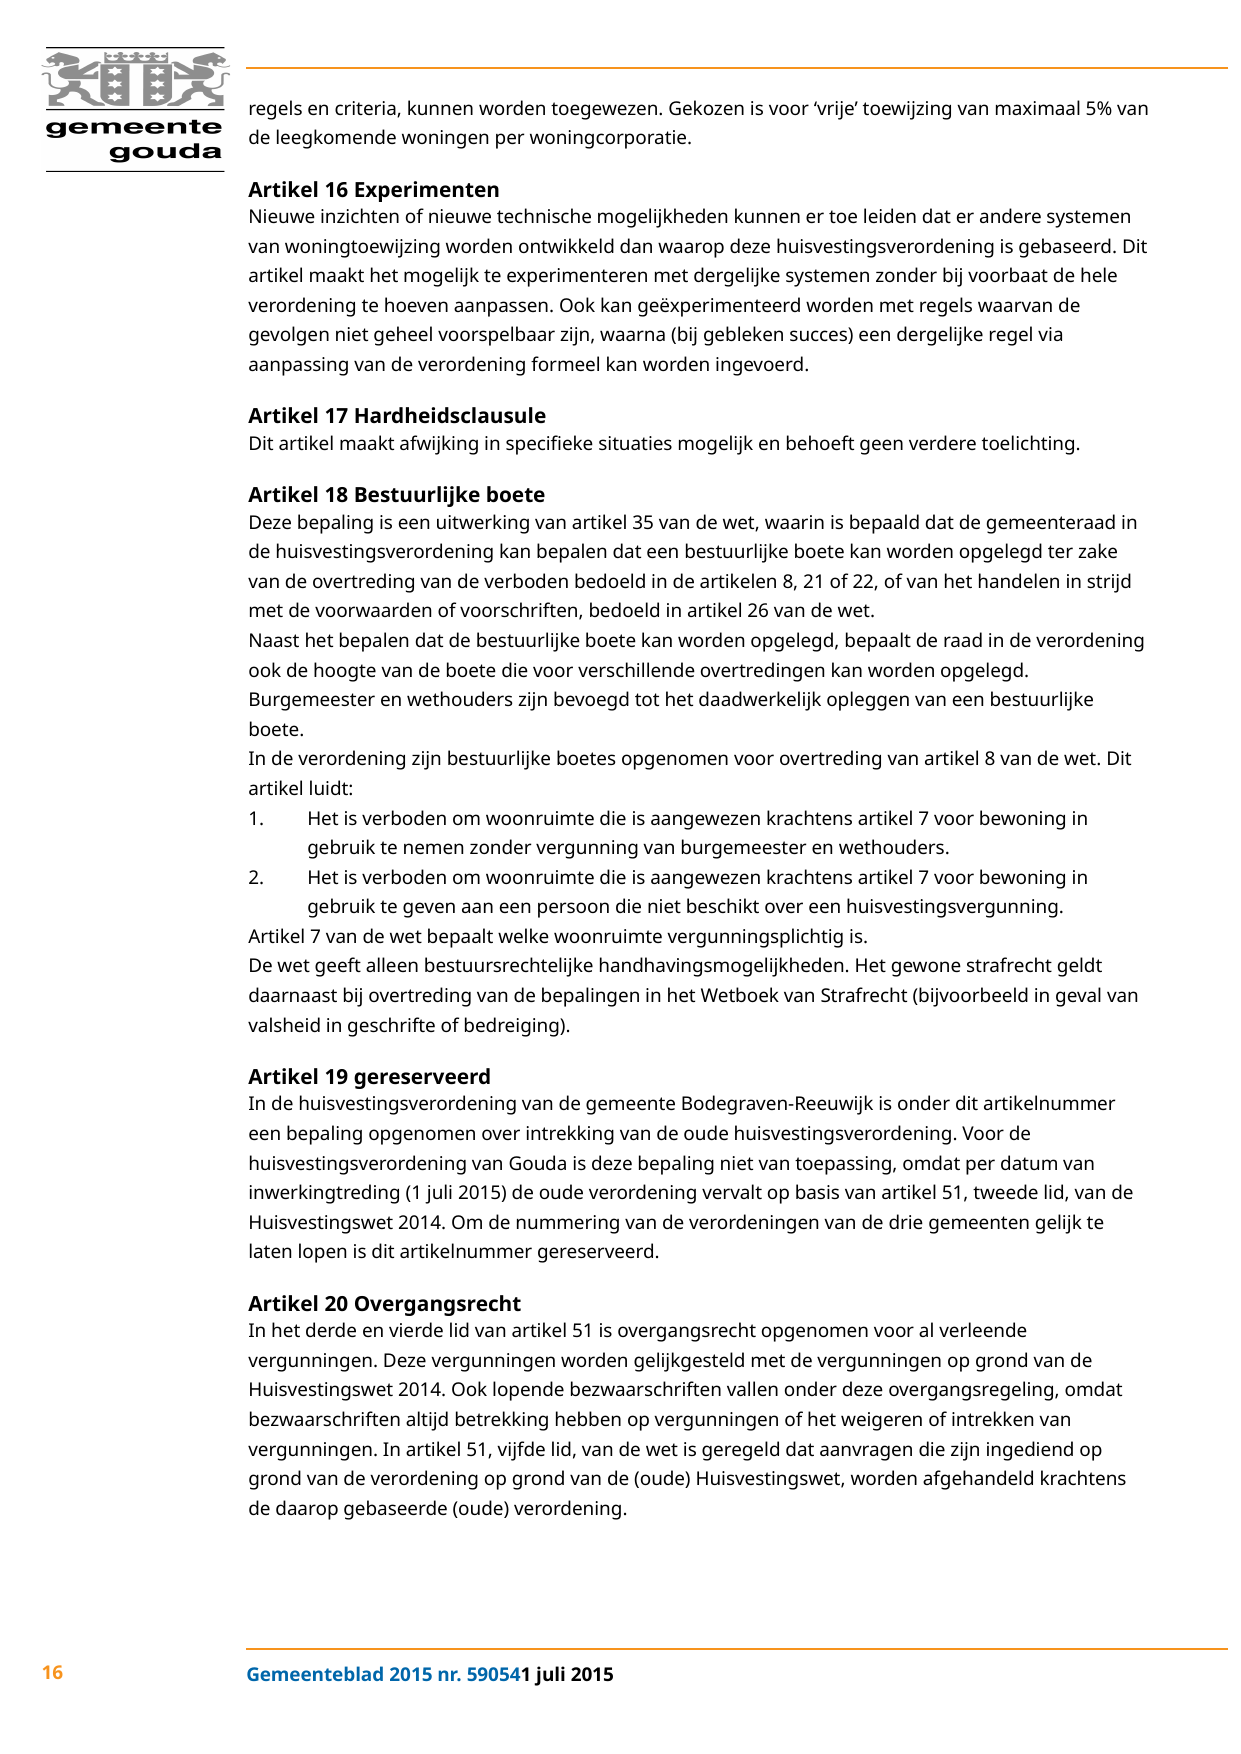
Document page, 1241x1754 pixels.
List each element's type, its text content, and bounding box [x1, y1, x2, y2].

text Dit artikel maakt afwijking in specifieke situaties mogelijk en behoeft geen verdere toelichting. [248, 430, 1152, 456]
text Nieuwe inzichten of nieuwe technische mogelijkheden kunnen er toe leiden dat er andere systemen van woningtoewijzing worden ontwikkeld dan waarop deze huisvestingsverordening is gebaseerd. Dit artikel maakt het mogelijk te experimenteren met dergelijke systemen zonder bij voorbaat de hele verordening te hoeven aanpassen. Ook kan geëxperimenteerd worden met regels waarvan de gevolgen niet geheel voorspelbaar zijn, waarna (bij gebleken succes) een dergelijke regel via aanpassing van de verordening formeel kan worden ingevoerd. [248, 203, 1152, 377]
text In de huisvestingsverordening van de gemeente Bodegraven-Reeuwijk is onder dit artikelnummer een bepaling opgenomen over intrekking van de oude huisvestingsverordening. Voor de huisvestingsverordening van Gouda is deze bepaling niet van toepassing, omdat per datum van inwerkingtreding (1 juli 2015) de oude verordening vervalt op basis van artikel 51, tweede lid, van de Huisvestingswet 2014. Om de nummering van de verordeningen van de drie gemeenten gelijk te laten lopen is dit artikelnummer gereserveerd. [248, 1091, 1152, 1264]
text regels en criteria, kunnen worden toegewezen. Gekozen is voor ‘vrije’ toewijzing van maximaal 5% van de leegkomende woningen per woningcorporatie. [248, 95, 1152, 150]
text De wet geeft alleen bestuursrechtelijke handhavingsmogelijkheden. Het gewone strafrecht geldt daarnaast bij overtreding van de bepalingen in het Wetboek van Strafrecht (bijvoorbeeld in geval van valsheid in geschrifte of bedreiging). [248, 953, 1152, 1037]
text Artikel 16 Experimenten [248, 175, 1152, 203]
text Artikel 7 van de wet bepaalt welke woonruimte vergunningsplichtig is. [248, 923, 1152, 949]
text Deze bepaling is een uitwerking van artikel 35 van de wet, waarin is bepaald dat de gemeenteraad in de huisvestingsverordening kan bepalen dat een bestuurlijke boete kan worden opgelegd ter zake van de overtreding van de verboden bedoeld in de artikelen 8, 21 of 22, of van het handelen in strijd met de voorwaarden of voorschriften, bedoeld in artikel 26 van de wet. [248, 509, 1152, 623]
text Naast het bepalen dat de bestuurlijke boete kan worden opgelegd, bepaalt de raad in de verordening ook de hoogte van de boete die voor verschillende overtredingen kan worden opgelegd. Burgemeester en wethouders zijn bevoegd tot het daadwerkelijk opleggen van een bestuurlijke boete. [248, 627, 1152, 742]
list Het is verboden om woonruimte die is aangewezen krachtens artikel 7 voor bewoning in gebruik te geven aan een persoon die niet beschikt over een huisvestingsvergunning. [248, 864, 1152, 919]
picture [41, 47, 231, 172]
list Het is verboden om woonruimte die is aangewezen krachtens artikel 7 voor bewoning in gebruik te nemen zonder vergunning van burgemeester en wethouders. [248, 805, 1152, 860]
text In het derde en vierde lid van artikel 51 is overgangsrecht opgenomen voor al verleende vergunningen. Deze vergunningen worden gelijkgesteld met de vergunningen op grond van de Huisvestingswet 2014. Ook lopende bezwaarschriften vallen onder deze overgangsregeling, omdat bezwaarschriften altijd betrekking hebben op vergunningen of het weigeren of intrekken van vergunningen. In artikel 51, vijfde lid, van de wet is geregeld dat aanvragen die zijn ingediend op grond van de verordening op grond van de (oude) Huisvestingswet, worden afgehandeld krachtens de daarop gebaseerde (oude) verordening. [248, 1317, 1152, 1521]
text Artikel 20 Overgangsrecht [248, 1289, 1152, 1317]
text Artikel 18 Bestuurlijke boete [248, 480, 1152, 509]
text Artikel 17 Hardheidsclausule [248, 402, 1152, 430]
text In de verordening zijn bestuurlijke boetes opgenomen voor overtreding van artikel 8 van de wet. Dit artikel luidt: [248, 746, 1152, 801]
text Artikel 19 gereserveerd [248, 1062, 1152, 1091]
